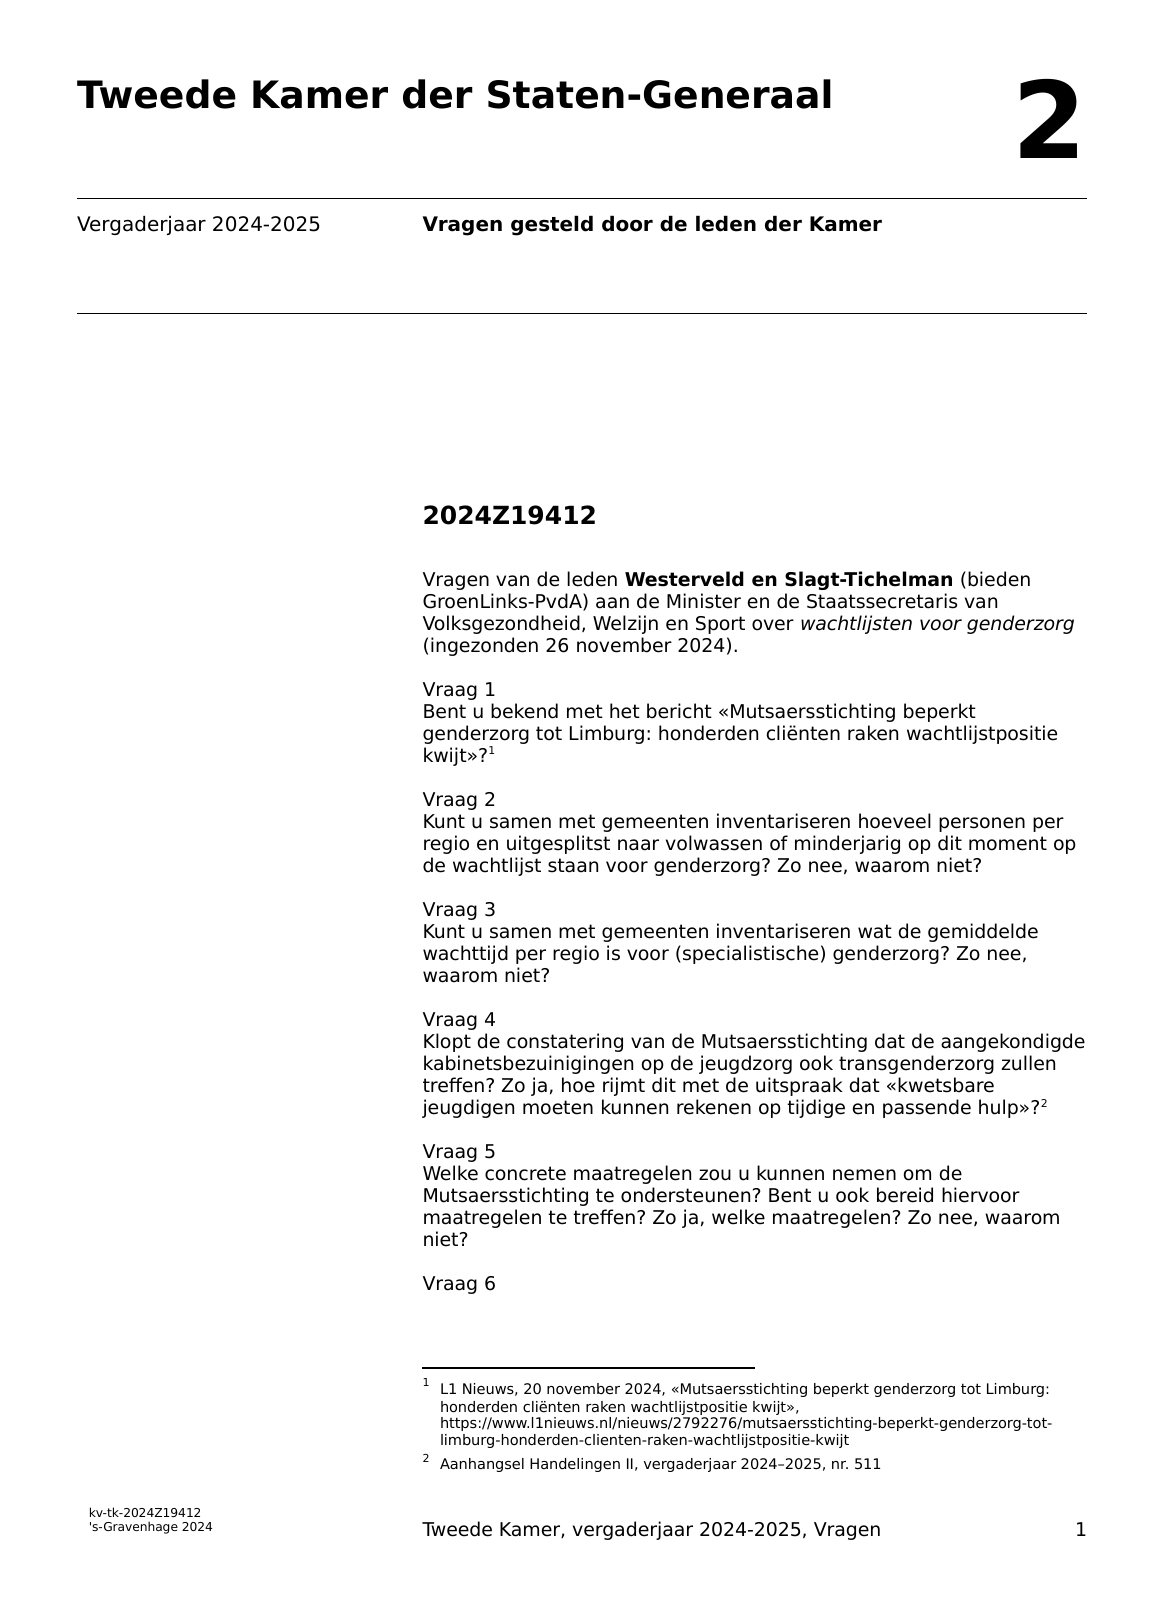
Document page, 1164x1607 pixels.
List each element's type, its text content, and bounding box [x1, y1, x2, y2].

text Vraag 3 [422, 899, 1087, 921]
text Vraag 6 [422, 1273, 1087, 1295]
text Kunt u samen met gemeenten inventariseren hoeveel personen per regio en uitgesplitst naar volwassen of minderjarig op dit moment op de wachtlijst staan voor genderzorg? Zo nee, waarom niet? [422, 811, 1087, 877]
text Welke concrete maatregelen zou u kunnen nemen om de Mutsaersstichting te ondersteunen? Bent u ook bereid hiervoor maatregelen te treffen? Zo ja, welke maatregelen? Zo nee, waarom niet? [422, 1163, 1087, 1251]
text Vraag 2 [422, 789, 1087, 811]
text Aanhangsel Handelingen II, vergaderjaar 2024–2025, nr. 511 [422, 1452, 1087, 1474]
text Vraag 1 [422, 679, 1087, 701]
text Bent u bekend met het bericht «Mutsaersstichting beperkt genderzorg tot Limburg: honderden cliënten raken wachtlijstpositie kwijt»? [422, 701, 1087, 767]
text Vraag 4 [422, 1009, 1087, 1031]
text Vraag 5 [422, 1141, 1087, 1163]
text 2024Z19412 [422, 501, 1087, 531]
text 's-Gravenhage 2024 [88, 1520, 323, 1534]
text L1 Nieuws, 20 november 2024, «Mutsaersstichting beperkt genderzorg tot Limburg: honderden cliënten raken wachtlijstpositie kwijt», https://www.l1nieuws.nl/nieuws/2792276/mutsaersstichting-beperkt-genderzorg-tot-limburg-honderden-clienten-raken-wachtlijstpositie-kwijt [422, 1377, 1087, 1449]
table_header 2 [886, 59, 1087, 198]
table_header Tweede Kamer der Staten-Generaal [77, 59, 886, 198]
table_cell Vergaderjaar 2024-2025 [77, 199, 422, 313]
text Kunt u samen met gemeenten inventariseren wat de gemiddelde wachttijd per regio is voor (specialistische) genderzorg? Zo nee, waarom niet? [422, 921, 1087, 987]
text Klopt de constatering van de Mutsaersstichting dat de aangekondigde kabinetsbezuinigingen op de jeugdzorg ook transgenderzorg zullen treffen? Zo ja, hoe rijmt dit met de uitspraak dat «kwetsbare jeugdigen moeten kunnen rekenen op tijdige en passende hulp»? [422, 1031, 1087, 1119]
text Vragen van de leden Westerveld en Slagt-Tichelman (bieden GroenLinks-PvdA) aan de Minister en de Staatssecretaris van Volksgezondheid, Welzijn en Sport over wachtlijsten voor genderzorg (ingezonden 26 november 2024). [422, 569, 1087, 657]
text kv-tk-2024Z19412 [88, 1506, 323, 1520]
table_cell Vragen gesteld door de leden der Kamer [422, 199, 1087, 313]
